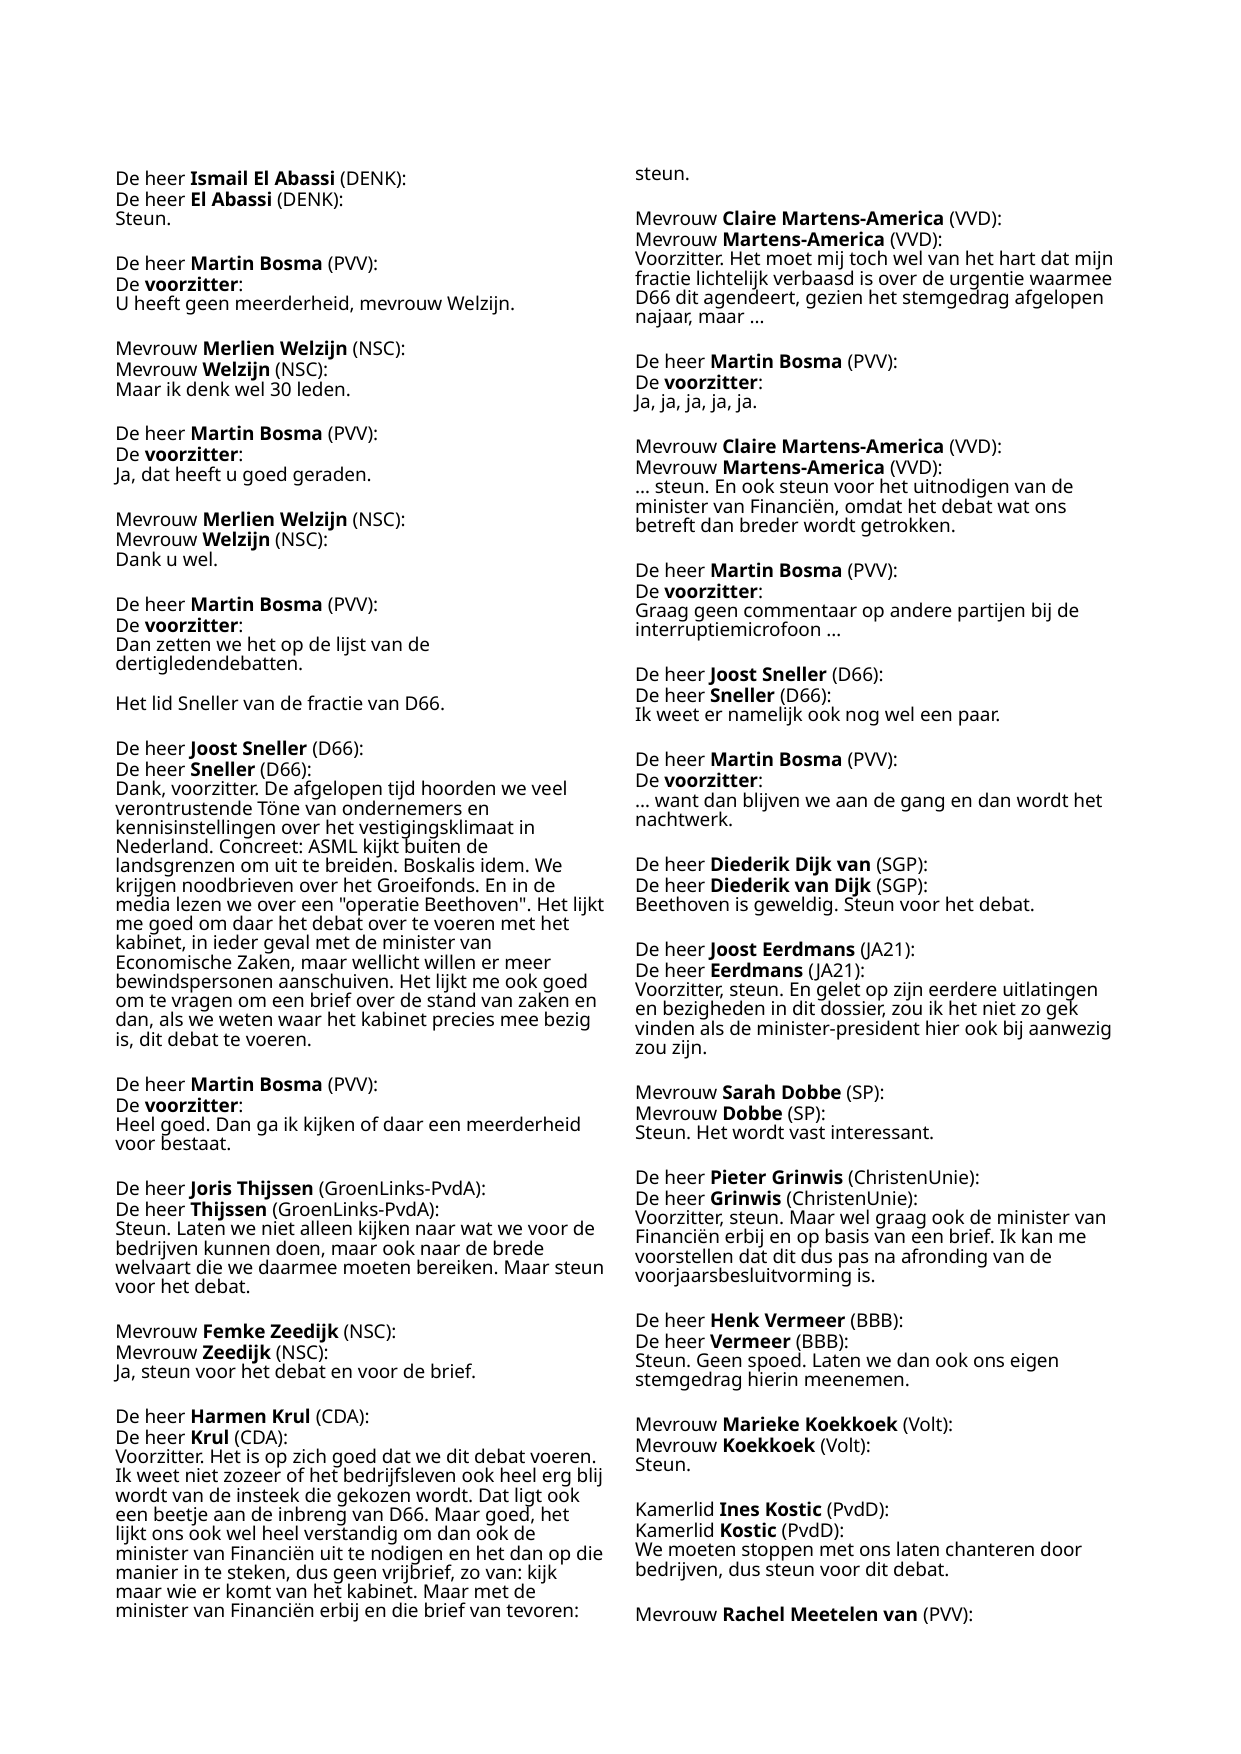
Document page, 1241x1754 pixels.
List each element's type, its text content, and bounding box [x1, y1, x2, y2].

text … want dan blijven we aan de gang en dan wordt het nachtwerk. [635, 792, 1125, 830]
text Steun. Laten we niet alleen kijken naar wat we voor de bedrijven kunnen doen, maar ook naar de brede welvaart die we daarmee moeten bereiken. Maar steun voor het debat. [115, 1220, 605, 1297]
text Kamerlid Kostic (PvdD): [635, 1522, 1125, 1541]
text De voorzitter: [115, 1097, 605, 1116]
text Graag geen commentaar op andere partijen bij de interruptiemicrofoon … [635, 602, 1125, 641]
text De voorzitter: [115, 446, 605, 466]
text … steun. En ook steun voor het uitnodigen van de minister van Financiën, omdat het debat wat ons betreft dan breder wordt getrokken. [635, 478, 1125, 536]
text De heer Ismail El Abassi (DENK): [115, 165, 605, 191]
text De heer Krul (CDA): [115, 1429, 605, 1448]
text De heer Harmen Krul (CDA): [115, 1403, 605, 1429]
text Mevrouw Femke Zeedijk (NSC): [115, 1318, 605, 1344]
text De voorzitter: [635, 374, 1125, 393]
text Ja, dat heeft u goed geraden. [115, 466, 605, 485]
text De heer Martin Bosma (PVV): [635, 747, 1125, 772]
text De heer Vermeer (BBB): [635, 1333, 1125, 1352]
text Mevrouw Koekkoek (Volt): [635, 1437, 1125, 1456]
text De heer Joost Sneller (D66): [115, 735, 605, 761]
text De heer Diederik van Dijk (SGP): [635, 877, 1125, 896]
text Dan zetten we het op de lijst van de dertigledendebatten. [115, 636, 605, 674]
text Voorzitter. Het moet mij toch wel van het hart dat mijn fractie lichtelijk verbaasd is over de urgentie waarmee D66 dit agendeert, gezien het stemgedrag afgelopen najaar, maar … [635, 250, 1125, 327]
text Mevrouw Marieke Koekkoek (Volt): [635, 1411, 1125, 1437]
text De heer Martin Bosma (PVV): [635, 557, 1125, 583]
text De heer Henk Vermeer (BBB): [635, 1307, 1125, 1333]
text Steun. [635, 1456, 1125, 1476]
text De heer Thijssen (GroenLinks-PvdA): [115, 1201, 605, 1220]
text Voorzitter, steun. Maar wel graag ook de minister van Financiën erbij en op basis van een brief. Ik kan me voorstellen dat dit dus pas na afronding van de voorjaarsbesluitvorming is. [635, 1209, 1125, 1286]
text Mevrouw Merlien Welzijn (NSC): [115, 336, 605, 361]
text De heer Eerdmans (JA21): [635, 962, 1125, 981]
text steun. [635, 165, 1125, 184]
text Mevrouw Rachel Meetelen van (PVV): [635, 1601, 1125, 1627]
text Voorzitter, steun. En gelet op zijn eerdere uitlatingen en bezigheden in dit dossier, zou ik het niet zo gek vinden als de minister-president hier ook bij aanwezig zou zijn. [635, 981, 1125, 1058]
text De heer Martin Bosma (PVV): [115, 591, 605, 617]
text De heer Pieter Grinwis (ChristenUnie): [635, 1164, 1125, 1190]
text Mevrouw Martens-America (VVD): [635, 231, 1125, 250]
text Mevrouw Welzijn (NSC): [115, 531, 605, 551]
text De heer Sneller (D66): [635, 687, 1125, 706]
text Dank, voorzitter. De afgelopen tijd hoorden we veel verontrustende Töne van ondernemers en kennisinstellingen over het vestigingsklimaat in Nederland. Concreet: ASML kijkt buiten de landsgrenzen om uit te breiden. Boskalis idem. We krijgen noodbrieven over het Groeifonds. En in de media lezen we over een "operatie Beethoven". Het lijkt me goed om daar het debat over te voeren met het kabinet, in ieder geval met de minister van Economische Zaken, maar wellicht willen er meer bewindspersonen aanschuiven. Het lijkt me ook goed om te vragen om een brief over de stand van zaken en dan, als we weten waar het kabinet precies mee bezig is, dit debat te voeren. [115, 780, 605, 1050]
text Beethoven is geweldig. Steun voor het debat. [635, 896, 1125, 915]
text Mevrouw Zeedijk (NSC): [115, 1344, 605, 1363]
text De heer Martin Bosma (PVV): [635, 348, 1125, 374]
text Dank u wel. [115, 551, 605, 570]
text Steun. Het wordt vast interessant. [635, 1124, 1125, 1143]
text Mevrouw Sarah Dobbe (SP): [635, 1079, 1125, 1105]
text Maar ik denk wel 30 leden. [115, 381, 605, 400]
text Het lid Sneller van de fractie van D66. [115, 695, 605, 714]
text We moeten stoppen met ons laten chanteren door bedrijven, dus steun voor dit debat. [635, 1541, 1125, 1580]
text Ja, steun voor het debat en voor de brief. [115, 1363, 605, 1382]
text De heer Martin Bosma (PVV): [115, 250, 605, 276]
text Mevrouw Claire Martens-America (VVD): [635, 205, 1125, 231]
text De voorzitter: [115, 617, 605, 636]
text Steun. Geen spoed. Laten we dan ook ons eigen stemgedrag hierin meenemen. [635, 1352, 1125, 1391]
text Ik weet er namelijk ook nog wel een paar. [635, 706, 1125, 726]
text Steun. [115, 210, 605, 229]
text Mevrouw Martens-America (VVD): [635, 459, 1125, 478]
text De heer Diederik Dijk van (SGP): [635, 851, 1125, 877]
text Kamerlid Ines Kostic (PvdD): [635, 1496, 1125, 1522]
text Heel goed. Dan ga ik kijken of daar een meerderheid voor bestaat. [115, 1116, 605, 1154]
text De heer Sneller (D66): [115, 761, 605, 780]
text U heeft geen meerderheid, mevrouw Welzijn. [115, 295, 605, 315]
text De heer Grinwis (ChristenUnie): [635, 1190, 1125, 1209]
text De heer Martin Bosma (PVV): [115, 1071, 605, 1097]
text Mevrouw Welzijn (NSC): [115, 361, 605, 381]
text De voorzitter: [635, 772, 1125, 792]
text De heer El Abassi (DENK): [115, 191, 605, 210]
text Ja, ja, ja, ja, ja. [635, 393, 1125, 413]
text De heer Joost Sneller (D66): [635, 661, 1125, 687]
text De heer Joris Thijssen (GroenLinks-PvdA): [115, 1175, 605, 1201]
text De heer Martin Bosma (PVV): [115, 421, 605, 446]
text Mevrouw Claire Martens-America (VVD): [635, 433, 1125, 459]
text Mevrouw Merlien Welzijn (NSC): [115, 506, 605, 531]
text Voorzitter. Het is op zich goed dat we dit debat voeren. Ik weet niet zozeer of het bedrijfsleven ook heel erg blij wordt van de insteek die gekozen wordt. Dat ligt ook een beetje aan de inbreng van D66. Maar goed, het lijkt ons ook wel heel verstandig om dan ook de minister van Financiën uit te nodigen en het dan op die manier in te steken, dus geen vrijbrief, zo van: kijk maar wie er komt van het kabinet. Maar met de minister van Financiën erbij en die brief van tevoren: [115, 1448, 605, 1622]
text De voorzitter: [635, 583, 1125, 602]
text Mevrouw Dobbe (SP): [635, 1105, 1125, 1124]
text De voorzitter: [115, 276, 605, 295]
text De heer Joost Eerdmans (JA21): [635, 936, 1125, 962]
